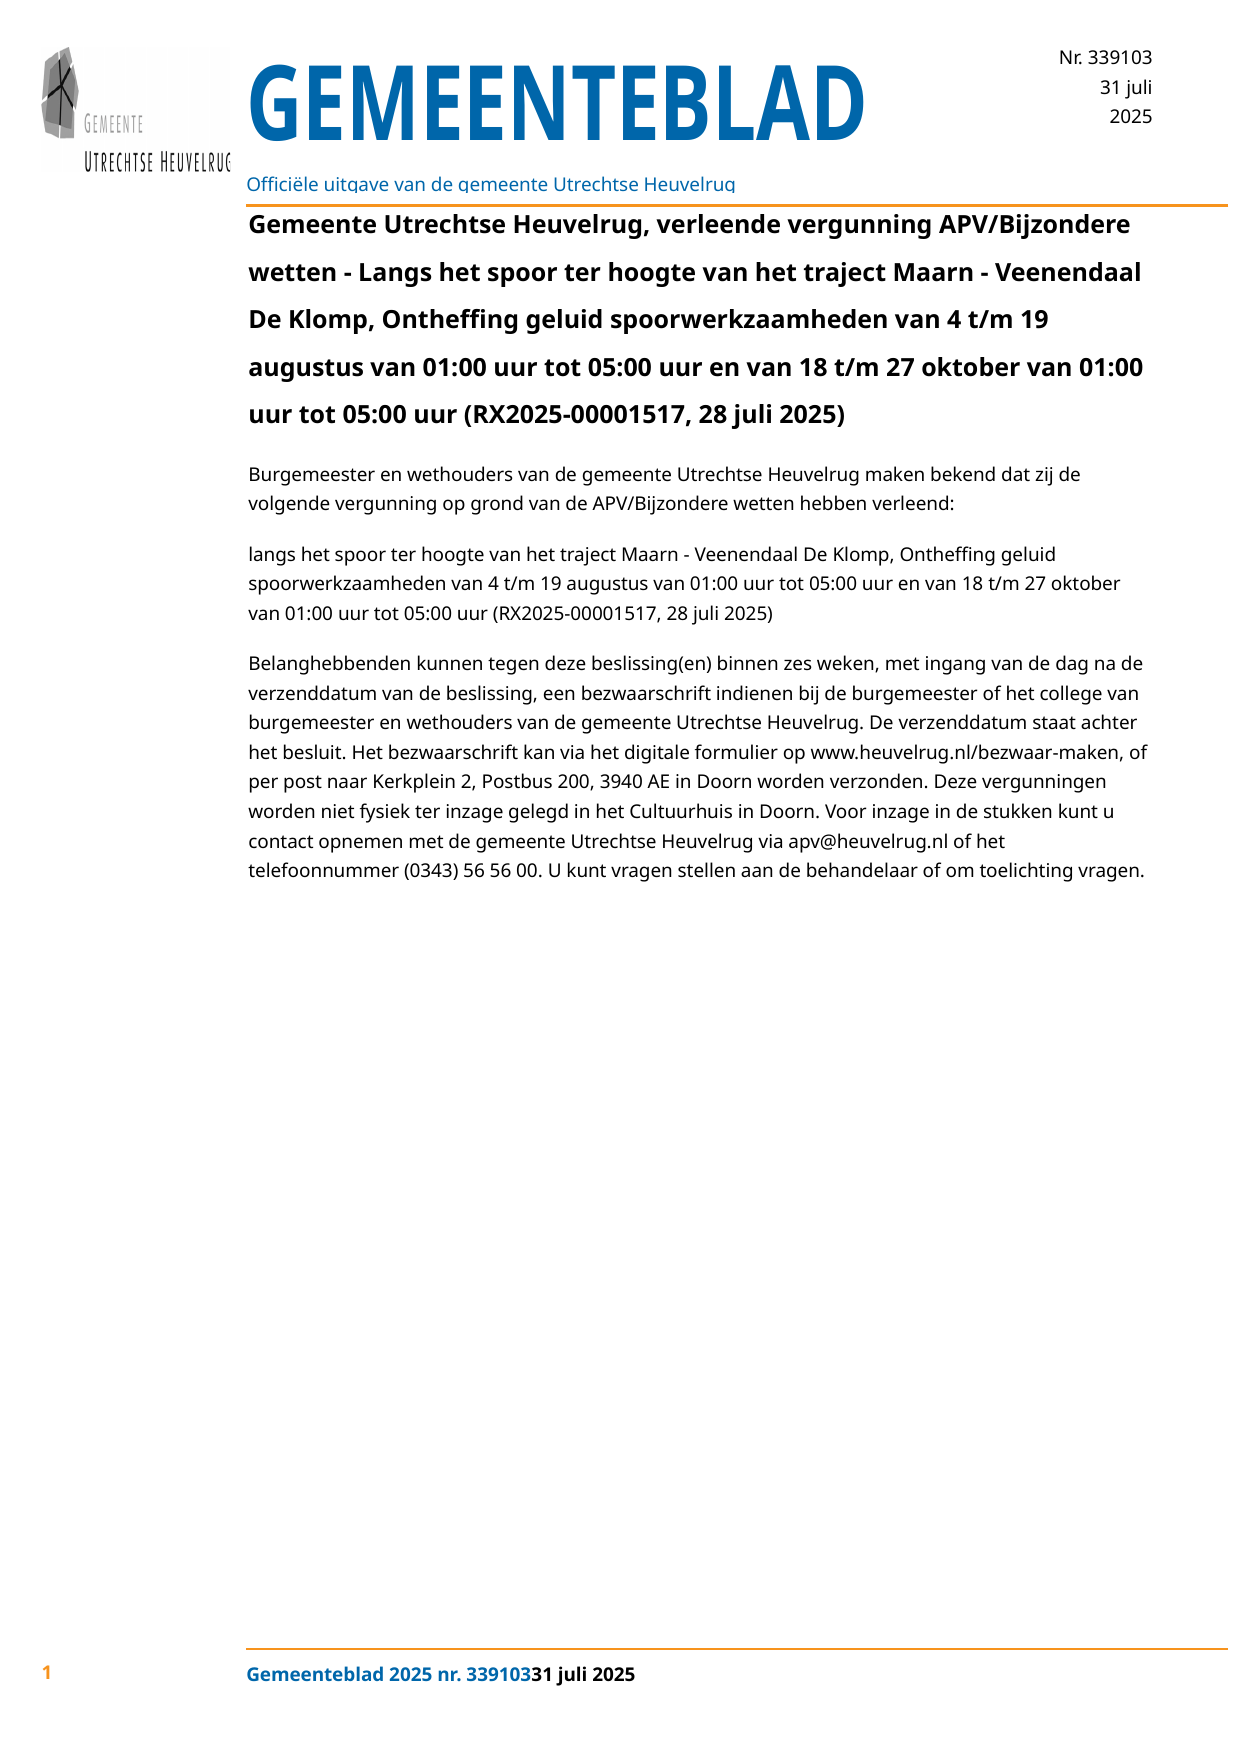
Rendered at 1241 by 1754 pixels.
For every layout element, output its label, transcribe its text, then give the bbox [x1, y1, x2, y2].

text langs het spoor ter hoogte van het traject Maarn - Veenendaal De Klomp, Ontheffing geluid spoorwerkzaamheden van 4 t/m 19 augustus van 01:00 uur tot 05:00 uur en van 18 t/m 27 oktober van 01:00 uur tot 05:00 uur (RX2025-00001517, 28 juli 2025) [248, 541, 1152, 626]
text Belanghebbenden kunnen tegen deze beslissing(en) binnen zes weken, met ingang van de dag na de verzenddatum van de beslissing, een bezwaarschrift indienen bij de burgemeester of het college van burgemeester en wethouders van de gemeente Utrechtse Heuvelrug. De verzenddatum staat achter het besluit. Het bezwaarschrift kan via het digitale formulier op www.heuvelrug.nl/bezwaar-maken, of per post naar Kerkplein 2, Postbus 200, 3940 AE in Doorn worden verzonden. Deze vergunningen worden niet fysiek ter inzage gelegd in het Cultuurhuis in Doorn. Voor inzage in de stukken kunt u contact opnemen met de gemeente Utrechtse Heuvelrug via apv@heuvelrug.nl of het telefoonnummer (0343) 56 56 00. U kunt vragen stellen aan de behandelaar of om toelichting vragen. [248, 650, 1152, 883]
text Burgemeester en wethouders van de gemeente Utrechtse Heuvelrug maken bekend dat zij de volgende vergunning op grond van de APV/Bijzondere wetten hebben verleend: [248, 461, 1152, 516]
picture [41, 47, 231, 172]
text Gemeente Utrechtse Heuvelrug, verleende vergunning APV/Bijzondere wetten - Langs het spoor ter hoogte van het traject Maarn - Veenendaal De Klomp, Ontheffing geluid spoorwerkzaamheden van 4 t/m 19 augustus van 01:00 uur tot 05:00 uur en van 18 t/m 27 oktober van 01:00 uur tot 05:00 uur (RX2025-00001517, 28 juli 2025) [248, 207, 1152, 431]
